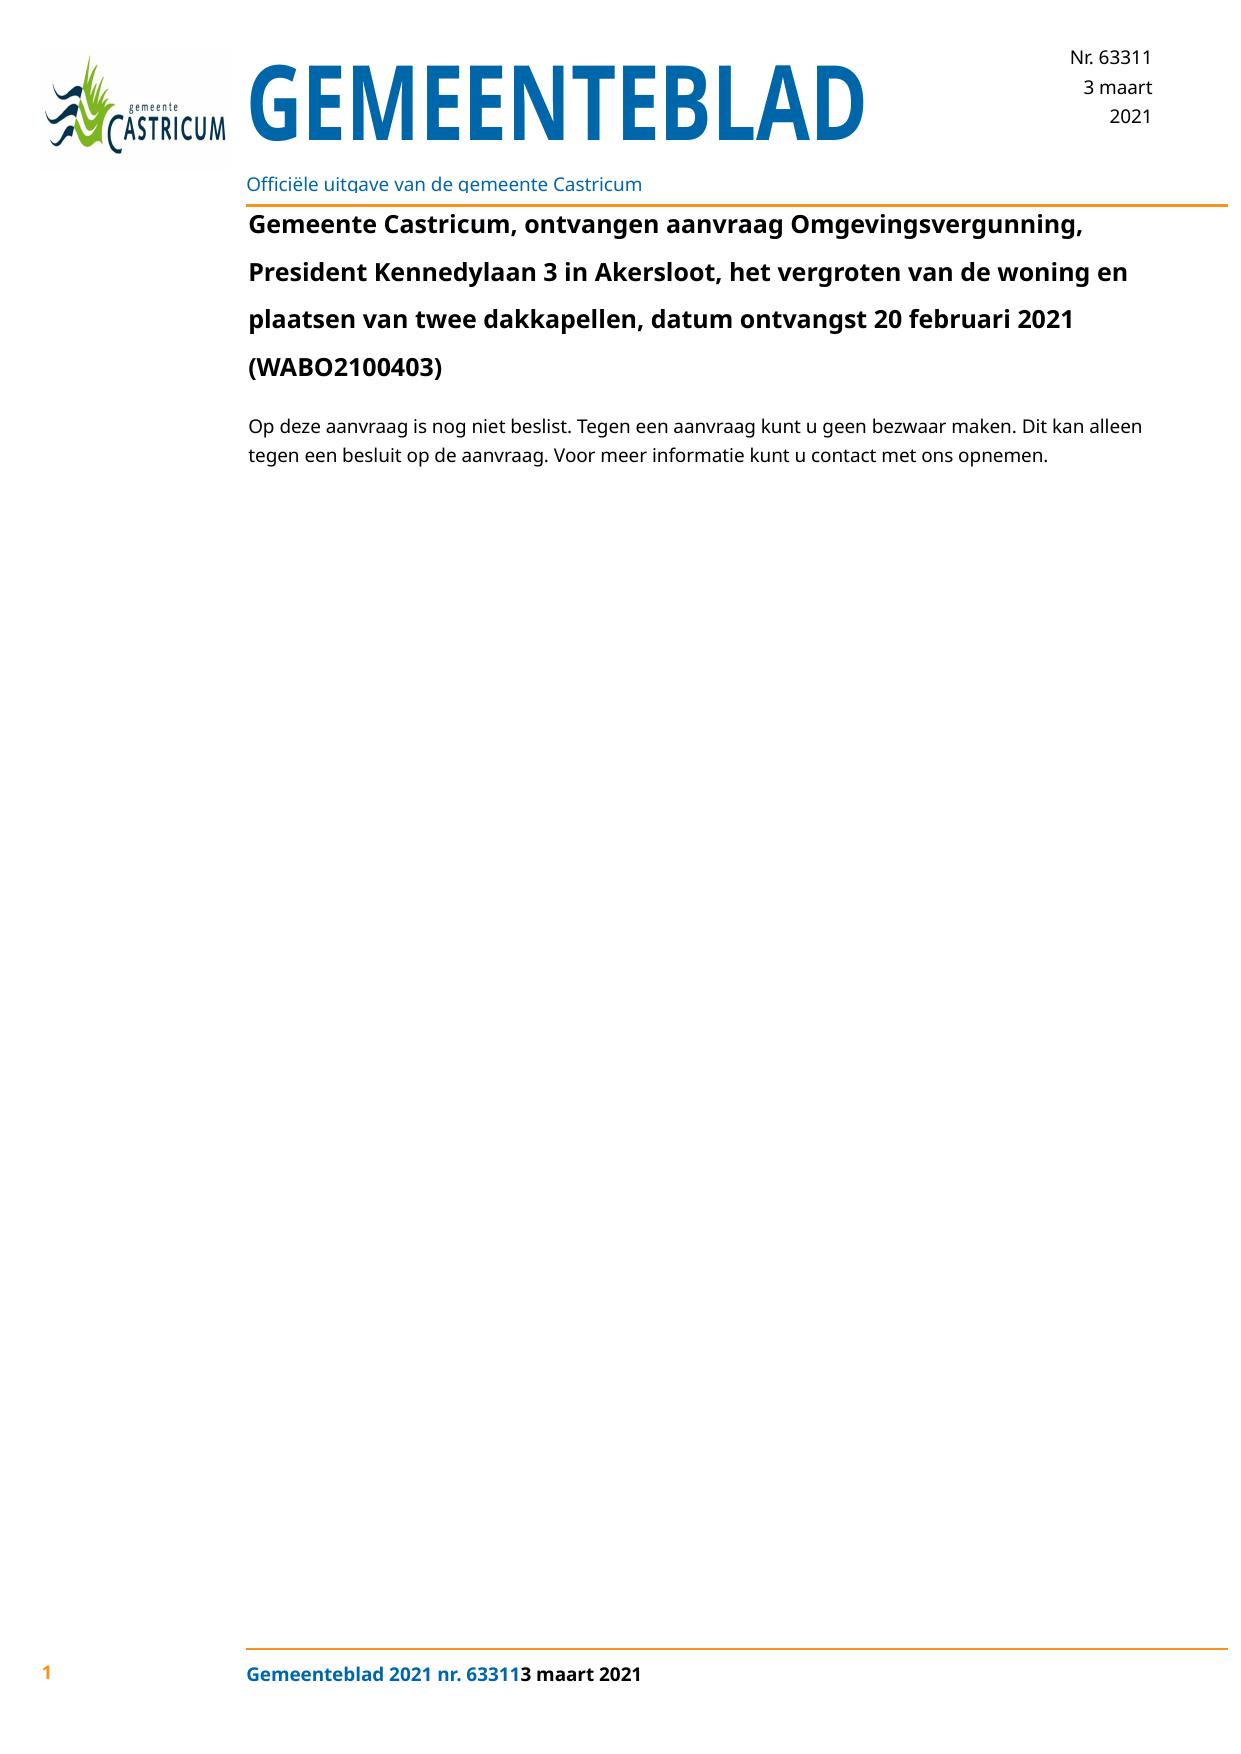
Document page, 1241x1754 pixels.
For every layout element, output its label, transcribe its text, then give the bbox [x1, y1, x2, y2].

picture [41, 47, 231, 172]
text Gemeente Castricum, ontvangen aanvraag Omgevingsvergunning, President Kennedylaan 3 in Akersloot, het vergroten van de woning en plaatsen van twee dakkapellen, datum ontvangst 20 februari 2021 (WABO2100403) [248, 207, 1152, 384]
text Op deze aanvraag is nog niet beslist. Tegen een aanvraag kunt u geen bezwaar maken. Dit kan alleen tegen een besluit op de aanvraag. Voor meer informatie kunt u contact met ons opnemen. [248, 413, 1152, 468]
